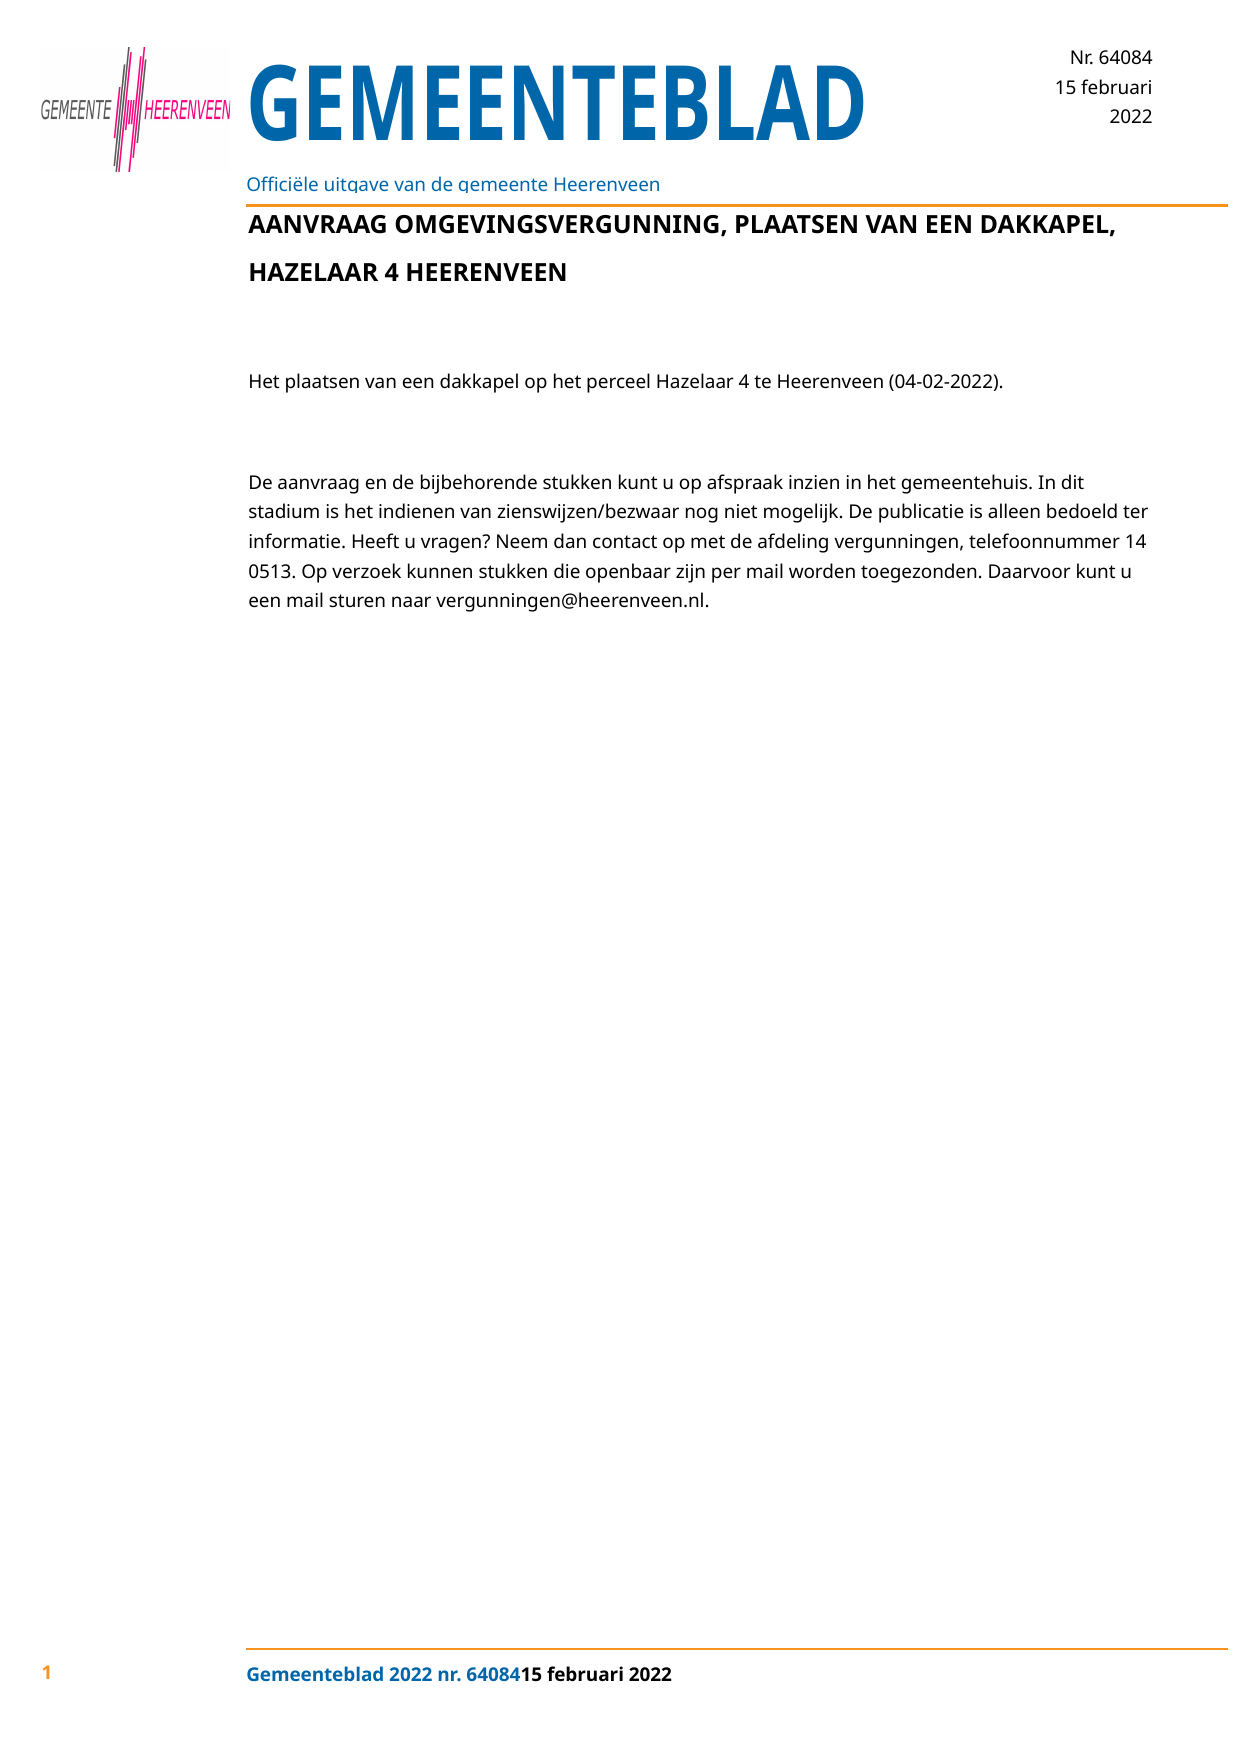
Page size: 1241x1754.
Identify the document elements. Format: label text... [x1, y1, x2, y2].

text De aanvraag en de bijbehorende stukken kunt u op afspraak inzien in het gemeentehuis. In dit stadium is het indienen van zienswijzen/bezwaar nog niet mogelijk. De publicatie is alleen bedoeld ter informatie. Heeft u vragen? Neem dan contact op met de afdeling vergunningen, telefoonnummer 14 0513. Op verzoek kunnen stukken die openbaar zijn per mail worden toegezonden. Daarvoor kunt u een mail sturen naar vergunningen@heerenveen.nl. [248, 469, 1152, 613]
text AANVRAAG OMGEVINGSVERGUNNING, PLAATSEN VAN EEN DAKKAPEL, HAZELAAR 4 HEERENVEEN [248, 207, 1152, 288]
picture [41, 47, 231, 172]
text Het plaatsen van een dakkapel op het perceel Hazelaar 4 te Heerenveen (04-02-2022). [248, 368, 1152, 394]
